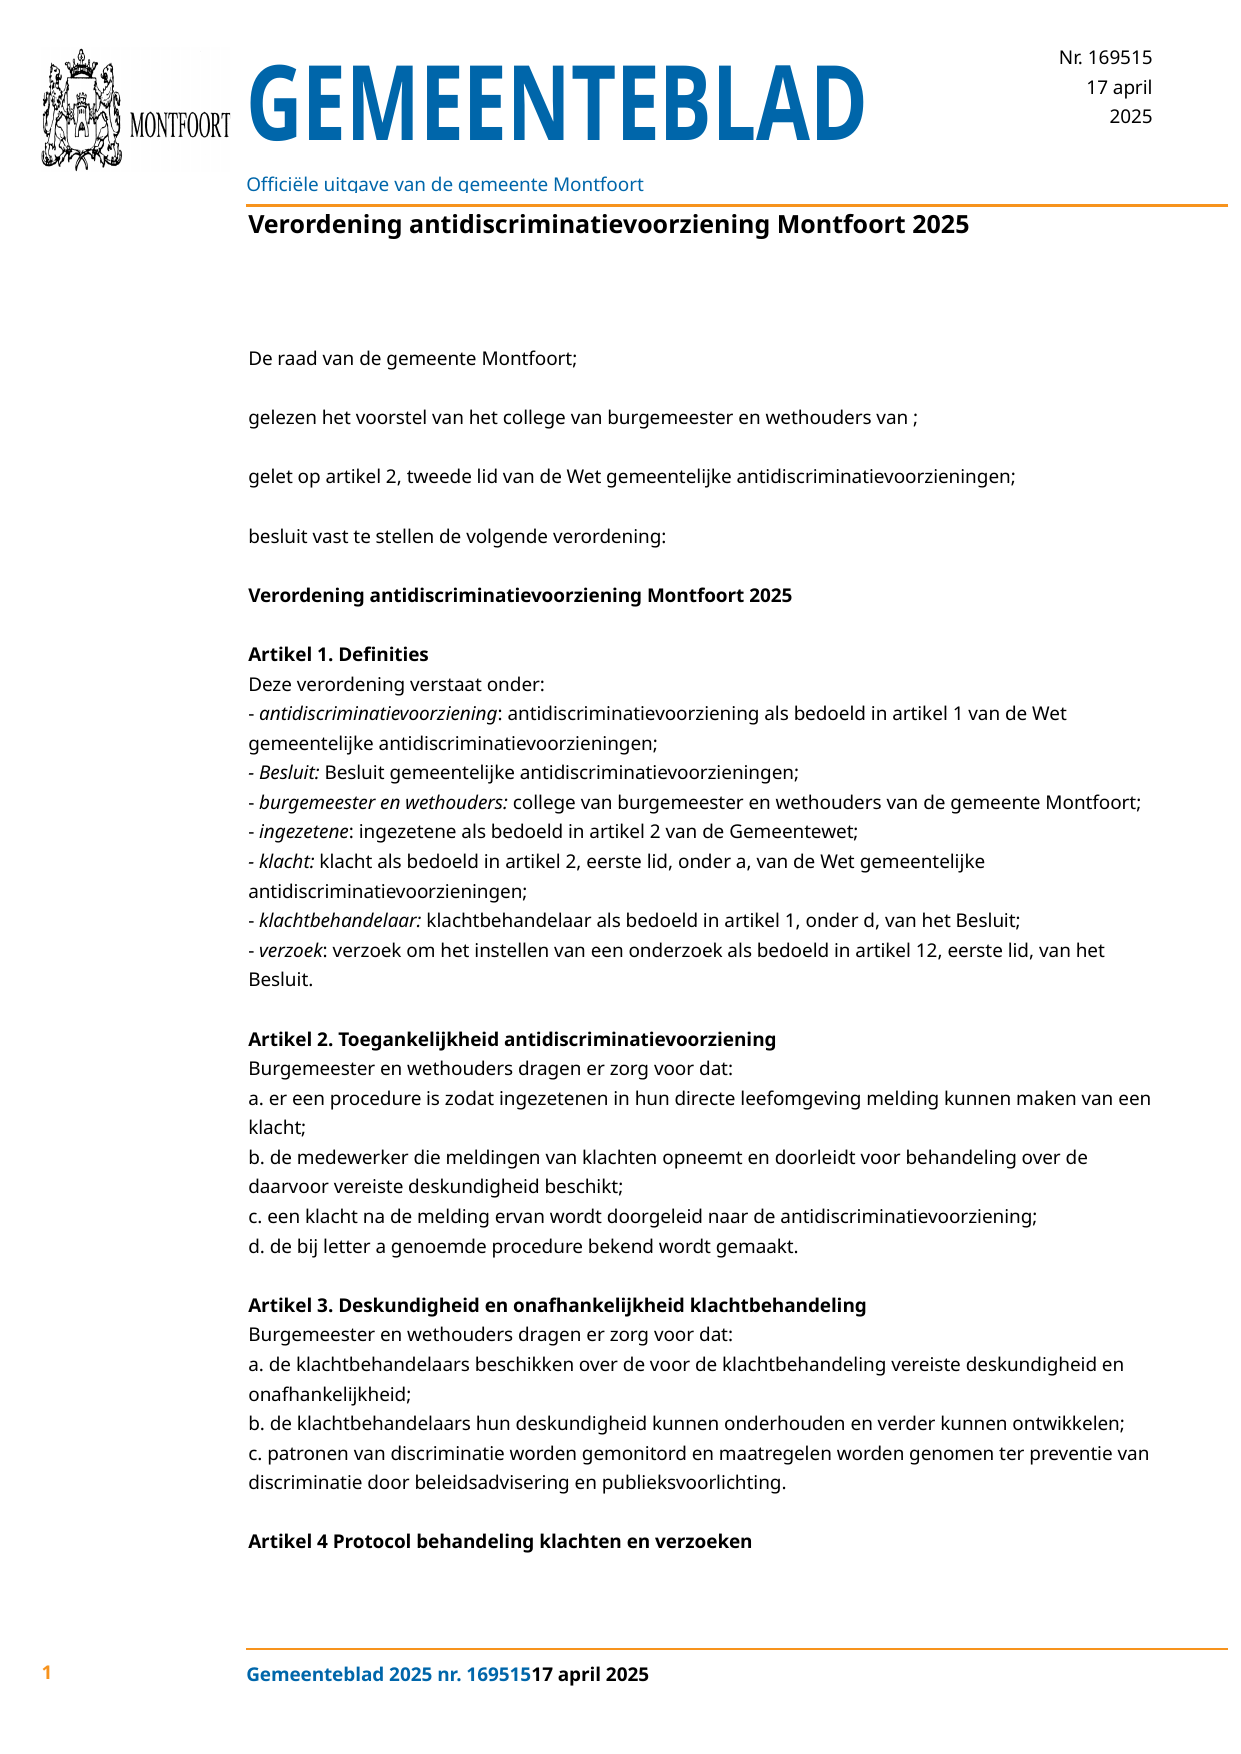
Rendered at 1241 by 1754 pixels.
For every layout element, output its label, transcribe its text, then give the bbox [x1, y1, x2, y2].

text besluit vast te stellen de volgende verordening: [248, 523, 1152, 548]
text Verordening antidiscriminatievoorziening Montfoort 2025 [248, 207, 1152, 241]
text Artikel 2. Toegankelijkheid antidiscriminatievoorziening [248, 1026, 1152, 1051]
text Burgemeester en wethouders dragen er zorg voor dat: [248, 1322, 1152, 1347]
text c. een klacht na de melding ervan wordt doorgeleid naar de antidiscriminatievoorziening; [248, 1203, 1152, 1229]
text - ingezetene: ingezetene als bedoeld in artikel 2 van de Gemeentewet; [248, 819, 1152, 844]
text - klachtbehandelaar: klachtbehandelaar als bedoeld in artikel 1, onder d, van het Besluit; [248, 907, 1152, 933]
text - verzoek: verzoek om het instellen van een onderzoek als bedoeld in artikel 12, eerste lid, van het Besluit. [248, 937, 1152, 992]
text - burgemeester en wethouders: college van burgemeester en wethouders van de gemeente Montfoort; [248, 789, 1152, 815]
text Artikel 3. Deskundigheid en onafhankelijkheid klachtbehandeling [248, 1292, 1152, 1318]
picture [41, 47, 231, 172]
text - antidiscriminatievoorziening: antidiscriminatievoorziening als bedoeld in artikel 1 van de Wet gemeentelijke antidiscriminatievoorzieningen; [248, 700, 1152, 756]
text c. patronen van discriminatie worden gemonitord en maatregelen worden genomen ter preventie van discriminatie door beleidsadvisering en publieksvoorlichting. [248, 1440, 1152, 1495]
text Artikel 4 Protocol behandeling klachten en verzoeken [248, 1529, 1152, 1554]
text Deze verordening verstaat onder: [248, 671, 1152, 696]
text - Besluit: Besluit gemeentelijke antidiscriminatievoorzieningen; [248, 759, 1152, 785]
text Burgemeester en wethouders dragen er zorg voor dat: [248, 1055, 1152, 1081]
text a. de klachtbehandelaars beschikken over de voor de klachtbehandeling vereiste deskundigheid en onafhankelijkheid; [248, 1351, 1152, 1406]
text gelet op artikel 2, tweede lid van de Wet gemeentelijke antidiscriminatievoorzieningen; [248, 464, 1152, 489]
text b. de medewerker die meldingen van klachten opneemt en doorleidt voor behandeling over de daarvoor vereiste deskundigheid beschikt; [248, 1144, 1152, 1199]
text - klacht: klacht als bedoeld in artikel 2, eerste lid, onder a, van de Wet gemeentelijke antidiscriminatievoorzieningen; [248, 848, 1152, 903]
text Verordening antidiscriminatievoorziening Montfoort 2025 [248, 582, 1152, 608]
text Artikel 1. Definities [248, 641, 1152, 667]
text d. de bij letter a genoemde procedure bekend wordt gemaakt. [248, 1233, 1152, 1258]
text gelezen het voorstel van het college van burgemeester en wethouders van ; [248, 404, 1152, 430]
text De raad van de gemeente Montfoort; [248, 345, 1152, 371]
text a. er een procedure is zodat ingezetenen in hun directe leefomgeving melding kunnen maken van een klacht; [248, 1085, 1152, 1140]
text b. de klachtbehandelaars hun deskundigheid kunnen onderhouden en verder kunnen ontwikkelen; [248, 1410, 1152, 1436]
